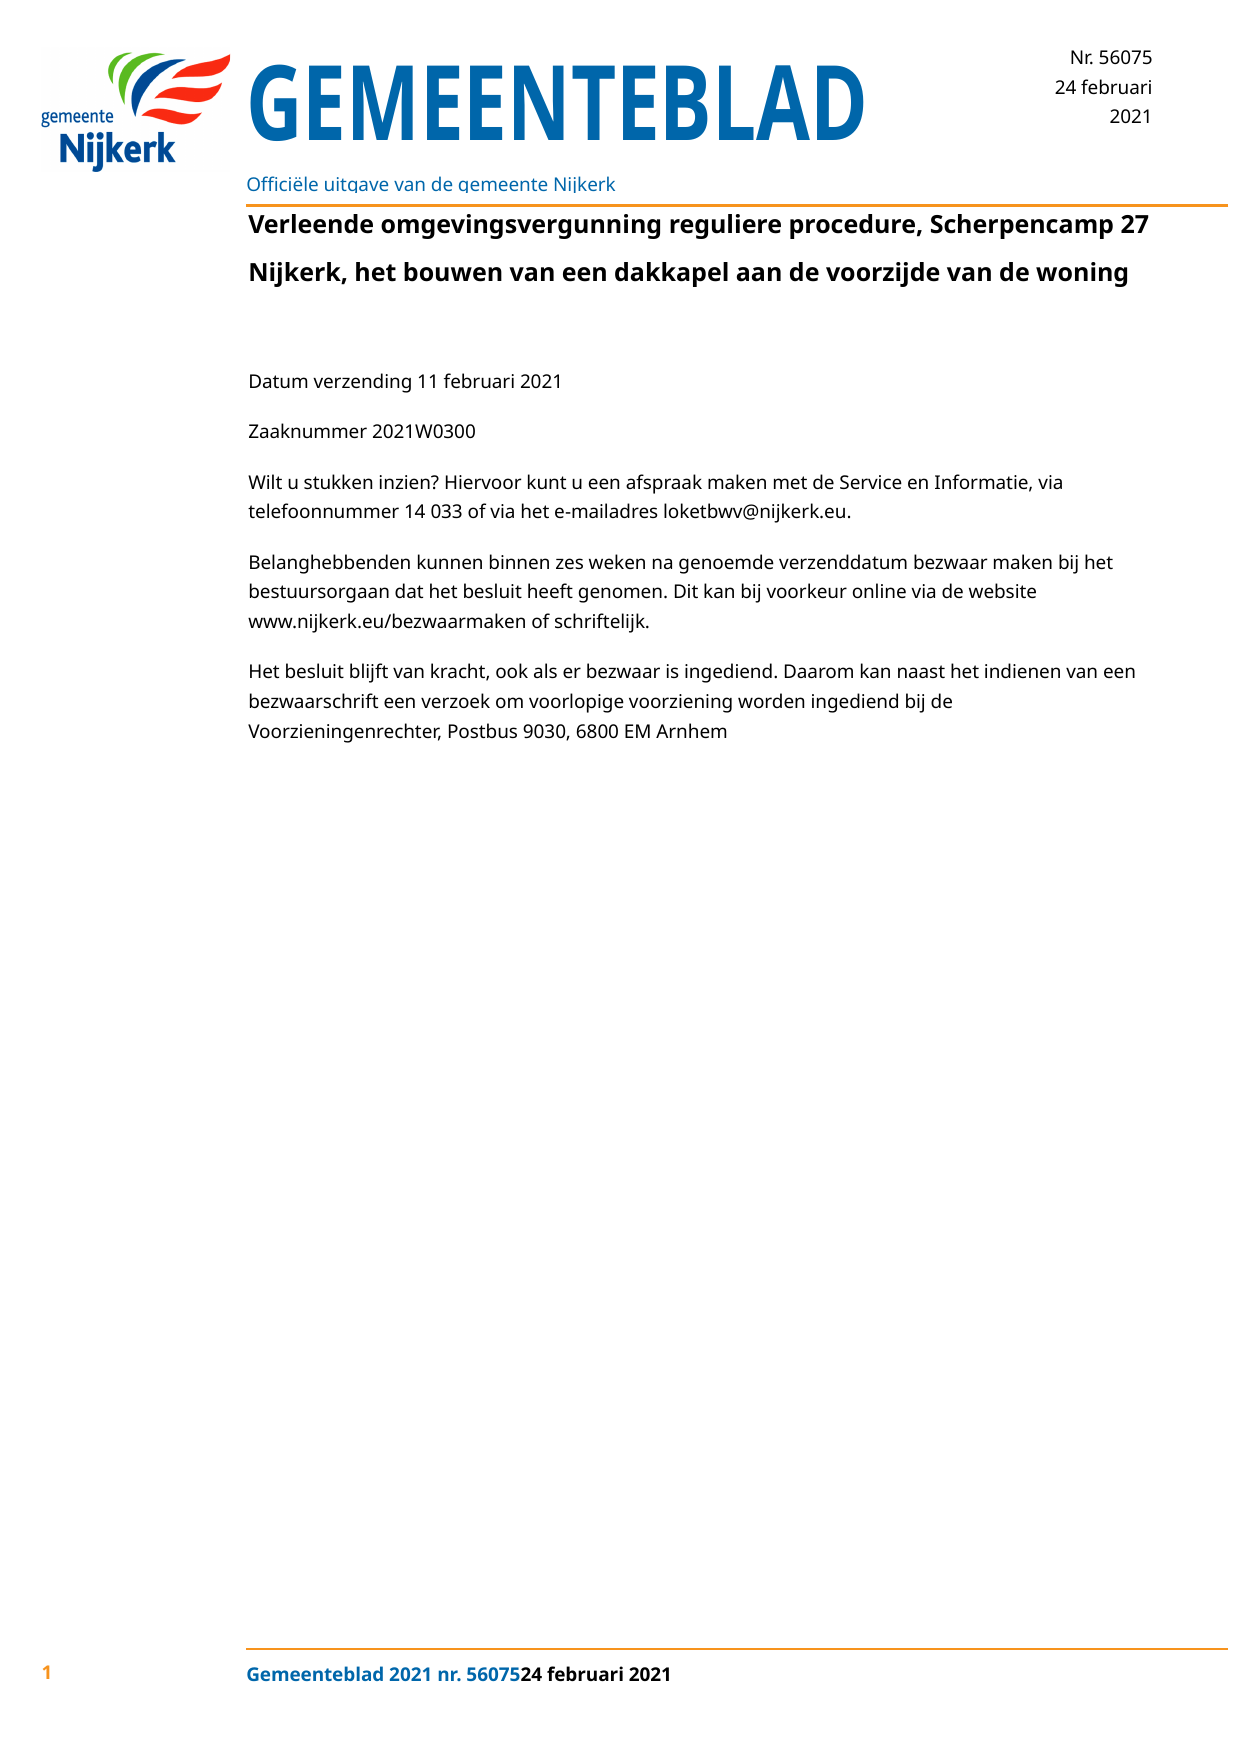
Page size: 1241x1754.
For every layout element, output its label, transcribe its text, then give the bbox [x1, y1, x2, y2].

text Belanghebbenden kunnen binnen zes weken na genoemde verzenddatum bezwaar maken bij het bestuursorgaan dat het besluit heeft genomen. Dit kan bij voorkeur online via de website www.nijkerk.eu/bezwaarmaken of schriftelijk. [248, 549, 1152, 634]
text Zaaknummer 2021W0300 [248, 419, 1152, 444]
text Wilt u stukken inzien? Hiervoor kunt u een afspraak maken met de Service en Informatie, via telefoonnummer 14 033 of via het e-mailadres loketbwv@nijkerk.eu. [248, 469, 1152, 524]
text Datum verzending 11 februari 2021 [248, 368, 1152, 394]
text Verleende omgevingsvergunning reguliere procedure, Scherpencamp 27 Nijkerk, het bouwen van een dakkapel aan de voorzijde van de woning [248, 207, 1152, 288]
picture [41, 47, 231, 172]
text Het besluit blijft van kracht, ook als er bezwaar is ingediend. Daarom kan naast het indienen van een bezwaarschrift een verzoek om voorlopige voorziening worden ingediend bij de Voorzieningenrechter, Postbus 9030, 6800 EM Arnhem [248, 659, 1152, 744]
